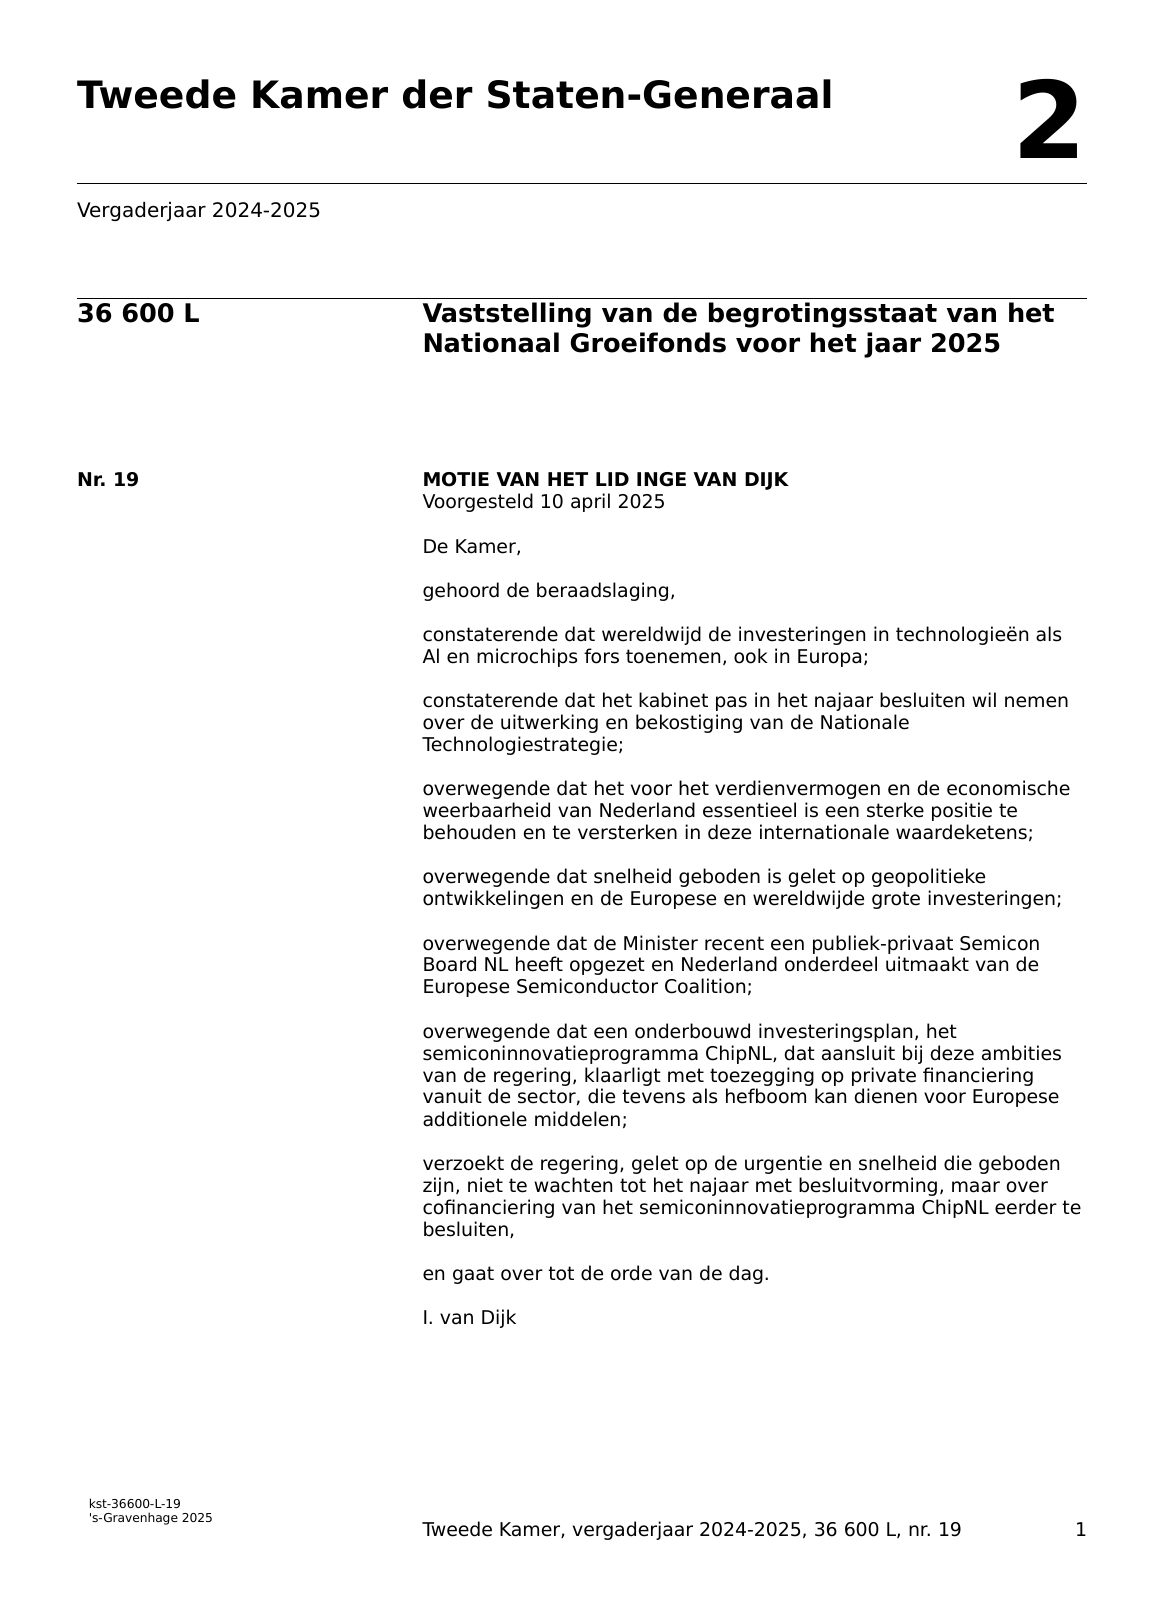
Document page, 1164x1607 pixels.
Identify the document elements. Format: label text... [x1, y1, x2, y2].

text overwegende dat snelheid geboden is gelet op geopolitieke ontwikkelingen en de Europese en wereldwijde grote investeringen; [422, 866, 1087, 910]
text en gaat over tot de orde van de dag. [422, 1263, 1087, 1285]
table_cell Vergaderjaar 2024-2025 [77, 184, 1087, 298]
text I. van Dijk [422, 1307, 1087, 1329]
text constaterende dat het kabinet pas in het najaar besluiten wil nemen over de uitwerking en bekostiging van de Nationale Technologiestrategie; [422, 690, 1087, 756]
subtitle 36 600 L Vaststelling van de begrotingsstaat van het Nationaal Groeifonds voor het jaar 2025 [77, 299, 1087, 358]
text kst-36600-L-19 [88, 1497, 323, 1511]
text 's-Gravenhage 2025 [88, 1511, 323, 1525]
text overwegende dat de Minister recent een publiek-privaat Semicon Board NL heeft opgezet en Nederland onderdeel uitmaakt van de Europese Semiconductor Coalition; [422, 932, 1087, 998]
table_header Tweede Kamer der Staten-Generaal [77, 59, 886, 183]
text verzoekt de regering, gelet op de urgentie en snelheid die geboden zijn, niet te wachten tot het najaar met besluitvorming, maar over cofinanciering van het semiconinnovatieprogramma ChipNL eerder te besluiten, [422, 1153, 1087, 1241]
text overwegende dat een onderbouwd investeringsplan, het semiconinnovatieprogramma ChipNL, dat aansluit bij deze ambities van de regering, klaarligt met toezegging op private financiering vanuit de sector, die tevens als hefboom kan dienen voor Europese additionele middelen; [422, 1021, 1087, 1130]
text Voorgesteld 10 april 2025 [422, 491, 1087, 513]
text overwegende dat het voor het verdienvermogen en de economische weerbaarheid van Nederland essentieel is een sterke positie te behouden en te versterken in deze internationale waardeketens; [422, 778, 1087, 844]
subtitle Nr. 19 MOTIE VAN HET LID INGE VAN DIJK [77, 469, 1087, 491]
text constaterende dat wereldwijd de investeringen in technologieën als Al en microchips fors toenemen, ook in Europa; [422, 624, 1087, 668]
text gehoord de beraadslaging, [422, 580, 1087, 602]
table_header 2 [886, 59, 1087, 183]
text De Kamer, [422, 536, 1087, 557]
